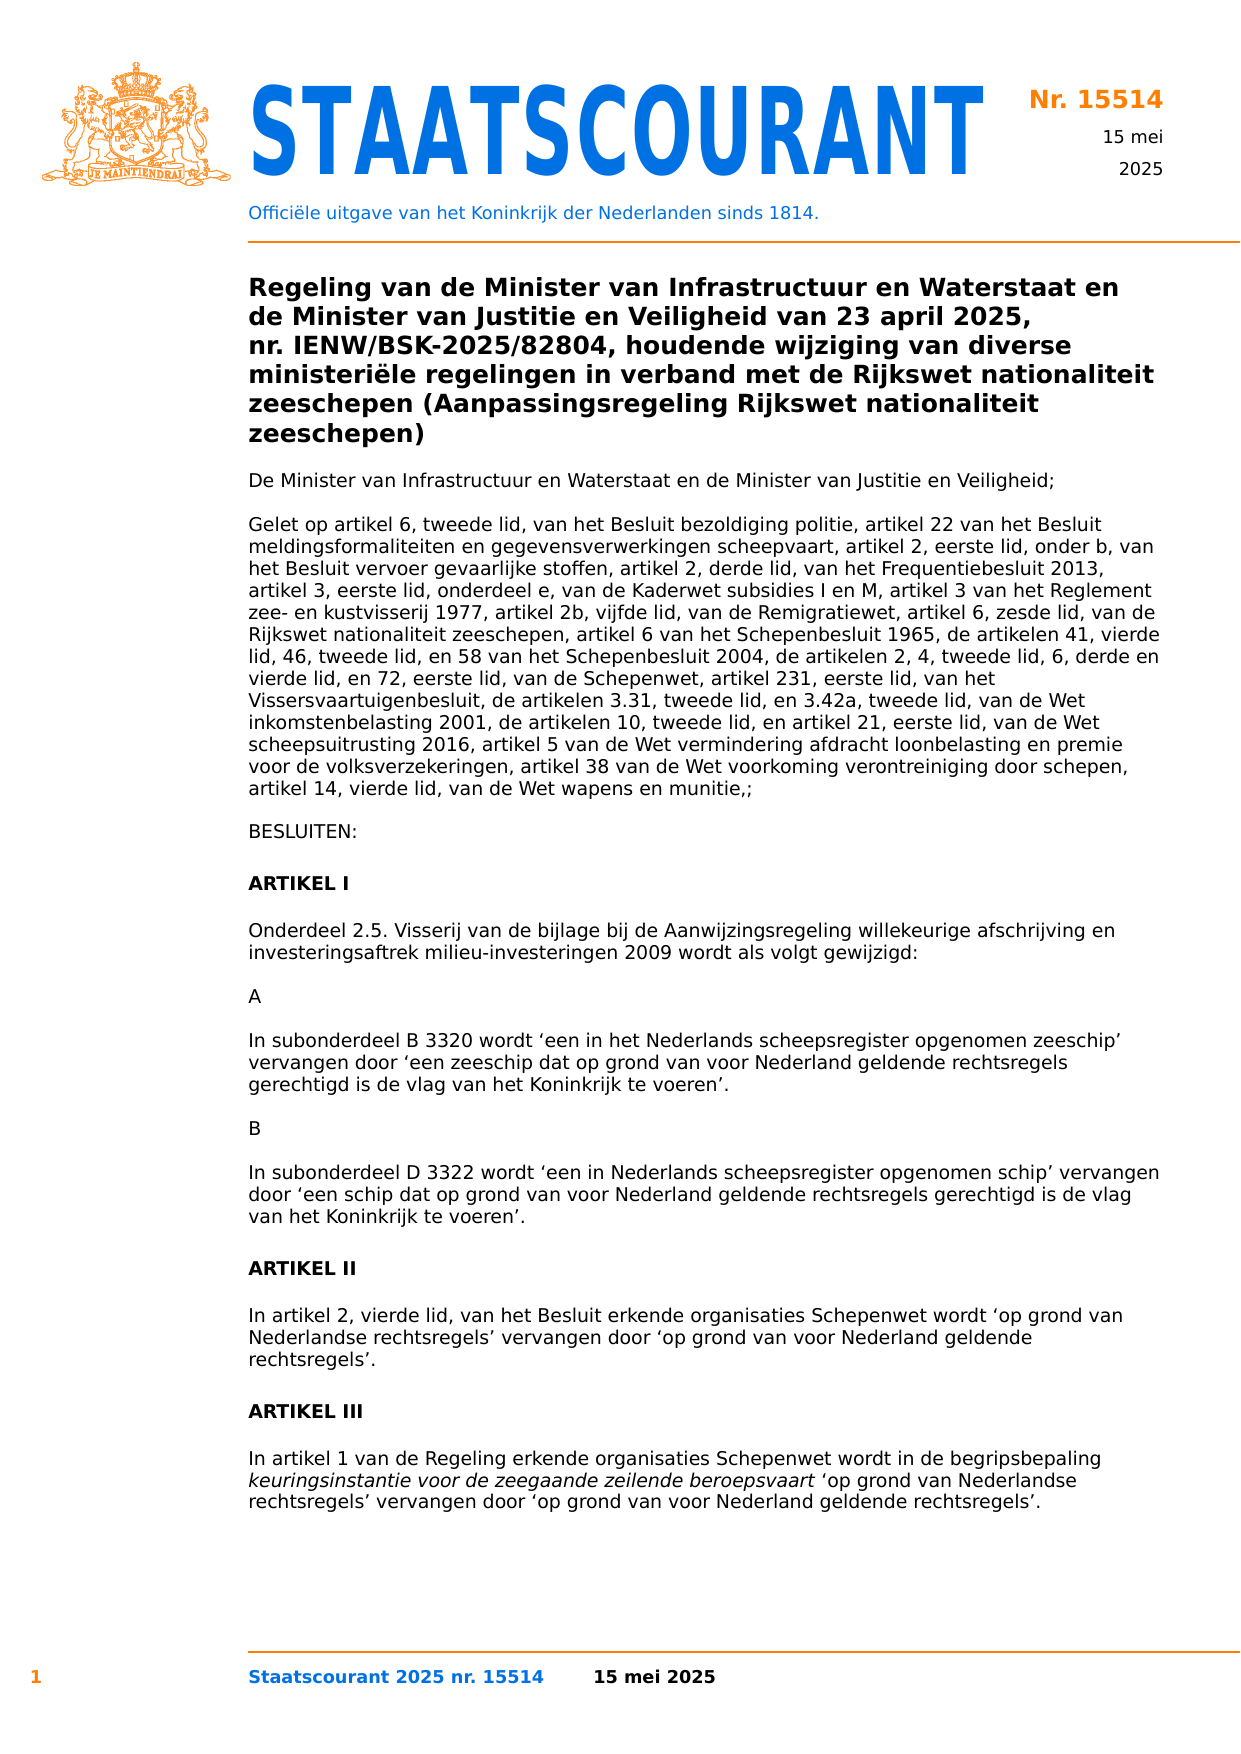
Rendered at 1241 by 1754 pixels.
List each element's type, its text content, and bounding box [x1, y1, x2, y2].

text De Minister van Infrastructuur en Waterstaat en de Minister van Justitie en Veiligheid; [248, 470, 1163, 492]
picture [41, 62, 231, 186]
table_cell 15 mei [998, 121, 1240, 153]
text In artikel 1 van de Regeling erkende organisaties Schepenwet wordt in de begripsbepaling keuringsinstantie voor de zeegaande zeilende beroepsvaart ‘op grond van Nederlandse rechtsregels’ vervangen door ‘op grond van voor Nederland geldende rechtsregels’. [248, 1447, 1163, 1513]
subtitle ARTIKEL I [248, 873, 1163, 895]
text In subonderdeel B 3320 wordt ‘een in het Nederlands scheepsregister opgenomen zeeschip’ vervangen door ‘een zeeschip dat op grond van voor Nederland geldende rechtsregels gerechtigd is de vlag van het Koninkrijk te voeren’. [248, 1030, 1163, 1096]
subtitle ARTIKEL III [248, 1401, 1163, 1422]
text Gelet op artikel 6, tweede lid, van het Besluit bezoldiging politie, artikel 22 van het Besluit meldingsformaliteiten en gegevensverwerkingen scheepvaart, artikel 2, eerste lid, onder b, van het Besluit vervoer gevaarlijke stoffen, artikel 2, derde lid, van het Frequentiebesluit 2013, artikel 3, eerste lid, onderdeel e, van de Kaderwet subsidies I en M, artikel 3 van het Reglement zee- en kustvisserij 1977, artikel 2b, vijfde lid, van de Remigratiewet, artikel 6, zesde lid, van de Rijkswet nationaliteit zeeschepen, artikel 6 van het Schepenbesluit 1965, de artikelen 41, vierde lid, 46, tweede lid, en 58 van het Schepenbesluit 2004, de artikelen 2, 4, tweede lid, 6, derde en vierde lid, en 72, eerste lid, van de Schepenwet, artikel 231, eerste lid, van het Vissersvaartuigenbesluit, de artikelen 3.31, tweede lid, en 3.42a, tweede lid, van de Wet inkomstenbelasting 2001, de artikelen 10, tweede lid, en artikel 21, eerste lid, van de Wet scheepsuitrusting 2016, artikel 5 van de Wet vermindering afdracht loonbelasting en premie voor de volksverzekeringen, artikel 38 van de Wet voorkoming verontreiniging door schepen, artikel 14, vierde lid, van de Wet wapens en munitie,; [248, 514, 1163, 799]
table_header STAATSCOURANT [248, 62, 998, 203]
text B [248, 1118, 1163, 1140]
text Onderdeel 2.5. Visserij van de bijlage bij de Aanwijzingsregeling willekeurige afschrijving en investeringsaftrek milieu-investeringen 2009 wordt als volgt gewijzigd: [248, 920, 1163, 964]
table_cell 2025 [998, 153, 1240, 203]
table_header Nr. 15514 [998, 62, 1240, 121]
text In subonderdeel D 3322 wordt ‘een in Nederlands scheepsregister opgenomen schip’ vervangen door ‘een schip dat op grond van voor Nederland geldende rechtsregels gerechtigd is de vlag van het Koninkrijk te voeren’. [248, 1162, 1163, 1228]
text BESLUITEN: [248, 821, 1163, 843]
subtitle Regeling van de Minister van Infrastructuur en Waterstaat en de Minister van Justitie en Veiligheid van 23 april 2025, nr. IENW/BSK-2025/82804, houdende wijziging van diverse ministeriële regelingen in verband met de Rijkswet nationaliteit zeeschepen (Aanpassingsregeling Rijkswet nationaliteit zeeschepen) [248, 273, 1163, 448]
table_cell Officiële uitgave van het Koninkrijk der Nederlanden sinds 1814. [248, 203, 1240, 241]
table_header [25, 62, 248, 241]
text In artikel 2, vierde lid, van het Besluit erkende organisaties Schepenwet wordt ‘op grond van Nederlandse rechtsregels’ vervangen door ‘op grond van voor Nederland geldende rechtsregels’. [248, 1304, 1163, 1371]
subtitle ARTIKEL II [248, 1258, 1163, 1279]
text A [248, 986, 1163, 1008]
